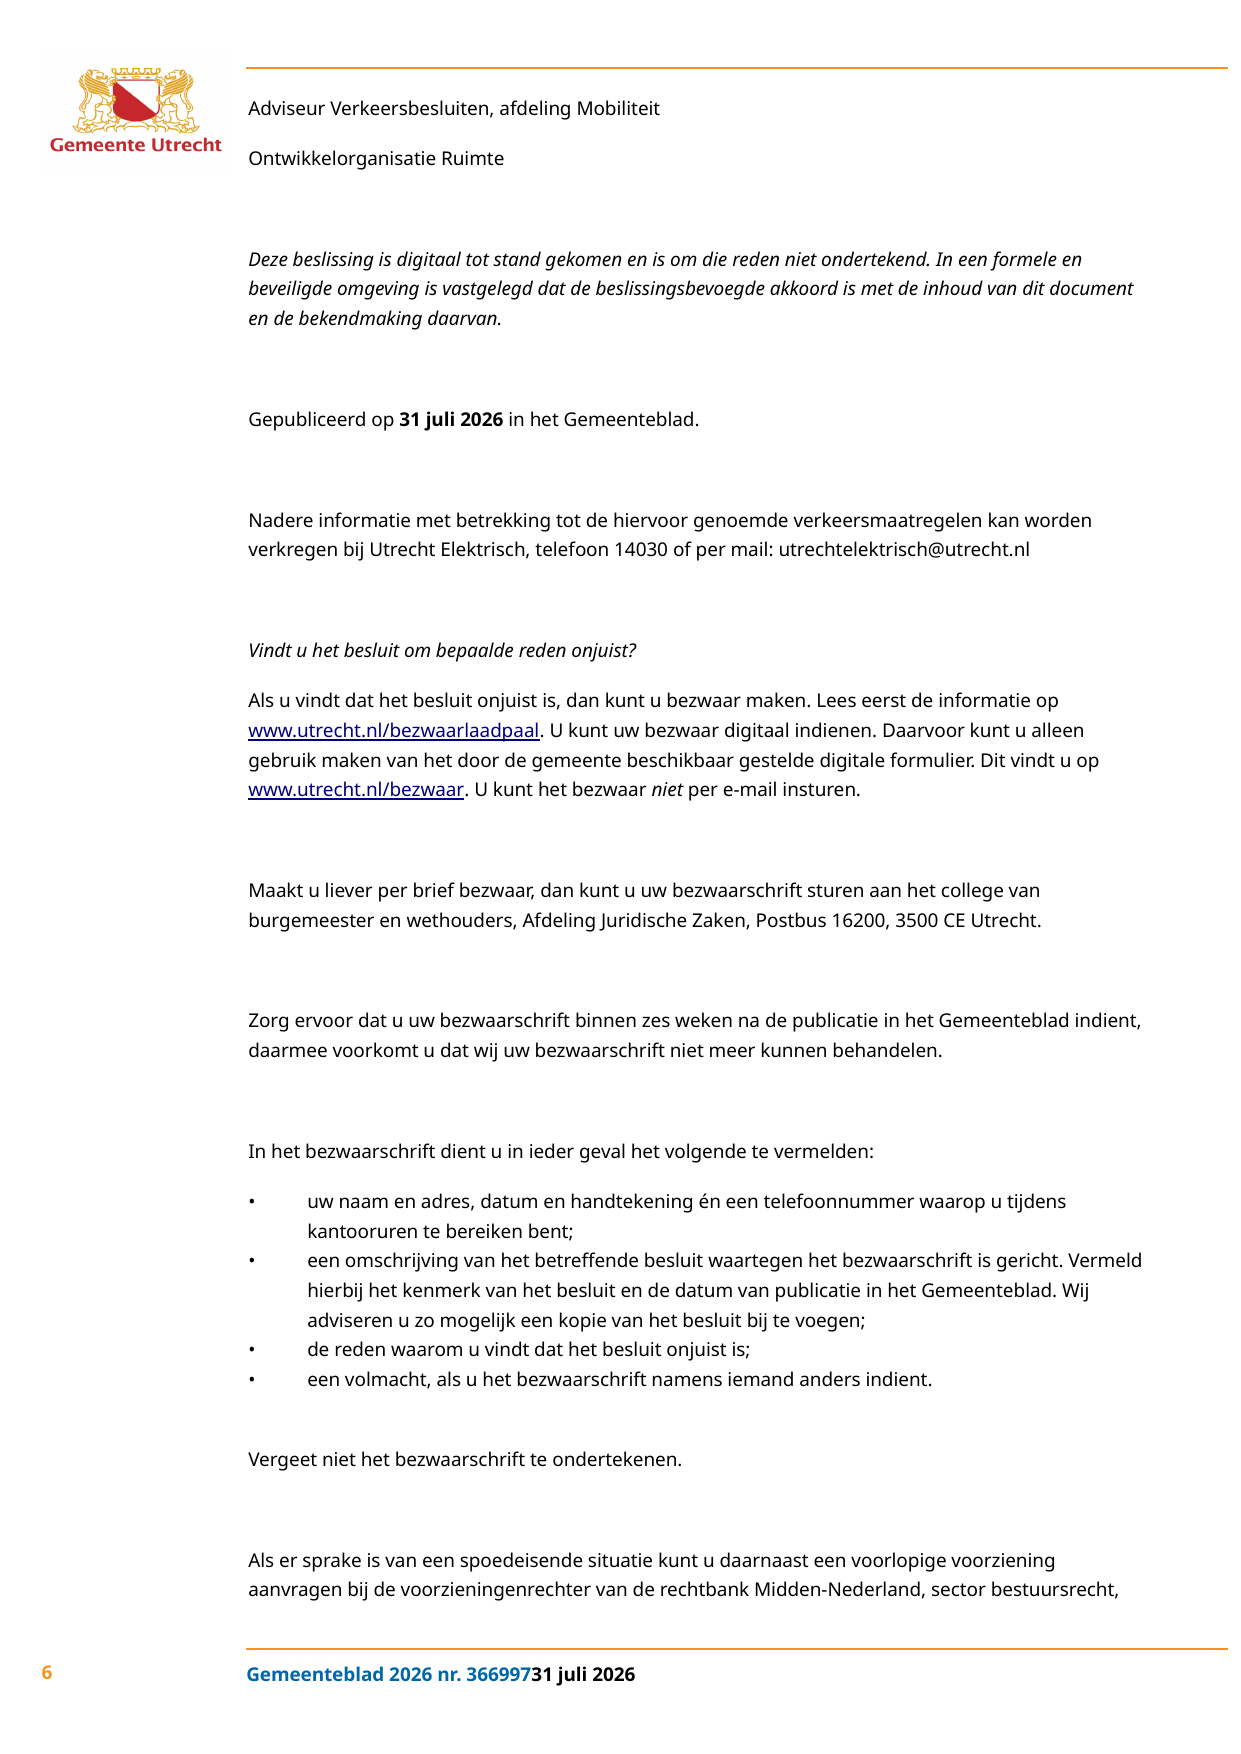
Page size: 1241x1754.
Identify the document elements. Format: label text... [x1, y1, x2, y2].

list uw naam en adres, datum en handtekening én een telefoonnummer waarop u tijdens kantooruren te bereiken bent; [248, 1188, 1152, 1244]
text Vergeet niet het bezwaarschrift te ondertekenen. [248, 1446, 1152, 1472]
text Deze beslissing is digitaal tot stand gekomen en is om die reden niet ondertekend. In een formele en beveiligde omgeving is vastgelegd dat de beslissingsbevoegde akkoord is met de inhoud van dit document en de bekendmaking daarvan. [248, 246, 1152, 331]
text Gepubliceerd op 31 juli 2026 in het Gemeenteblad. [248, 406, 1152, 432]
text Zorg ervoor dat u uw bezwaarschrift binnen zes weken na de publicatie in het Gemeenteblad indient, daarmee voorkomt u dat wij uw bezwaarschrift niet meer kunnen behandelen. [248, 1008, 1152, 1063]
text Als er sprake is van een spoedeisende situatie kunt u daarnaast een voorlopige voorziening aanvragen bij de voorzieningenrechter van de rechtbank Midden-Nederland, sector bestuursrecht, [248, 1547, 1152, 1602]
text Nadere informatie met betrekking tot de hiervoor genoemde verkeersmaatregelen kan worden verkregen bij Utrecht Elektrisch, telefoon 14030 of per mail: utrechtelektrisch@utrecht.nl [248, 507, 1152, 562]
text Ontwikkelorganisatie Ruimte [248, 145, 1152, 171]
text Vindt u het besluit om bepaalde reden onjuist? [248, 637, 1152, 663]
text In het bezwaarschrift dient u in ieder geval het volgende te vermelden: [248, 1138, 1152, 1164]
text Als u vindt dat het besluit onjuist is, dan kunt u bezwaar maken. Lees eerst de informatie op www.utrecht.nl/bezwaarlaadpaal. U kunt uw bezwaar digitaal indienen. Daarvoor kunt u alleen gebruik maken van het door de gemeente beschikbaar gestelde digitale formulier. Dit vindt u op www.utrecht.nl/bezwaar. U kunt het bezwaar niet per e-mail insturen. [248, 688, 1152, 802]
picture [41, 47, 231, 172]
list de reden waarom u vindt dat het besluit onjuist is; [248, 1336, 1152, 1362]
text Adviseur Verkeersbesluiten, afdeling Mobiliteit [248, 95, 1152, 121]
list een volmacht, als u het bezwaarschrift namens iemand anders indient. [248, 1366, 1152, 1392]
list een omschrijving van het betreffende besluit waartegen het bezwaarschrift is gericht. Vermeld hierbij het kenmerk van het besluit en de datum van publicatie in het Gemeenteblad. Wij adviseren u zo mogelijk een kopie van het besluit bij te voegen; [248, 1248, 1152, 1333]
text Maakt u liever per brief bezwaar, dan kunt u uw bezwaarschrift sturen aan het college van burgemeester en wethouders, Afdeling Juridische Zaken, Postbus 16200, 3500 CE Utrecht. [248, 877, 1152, 933]
